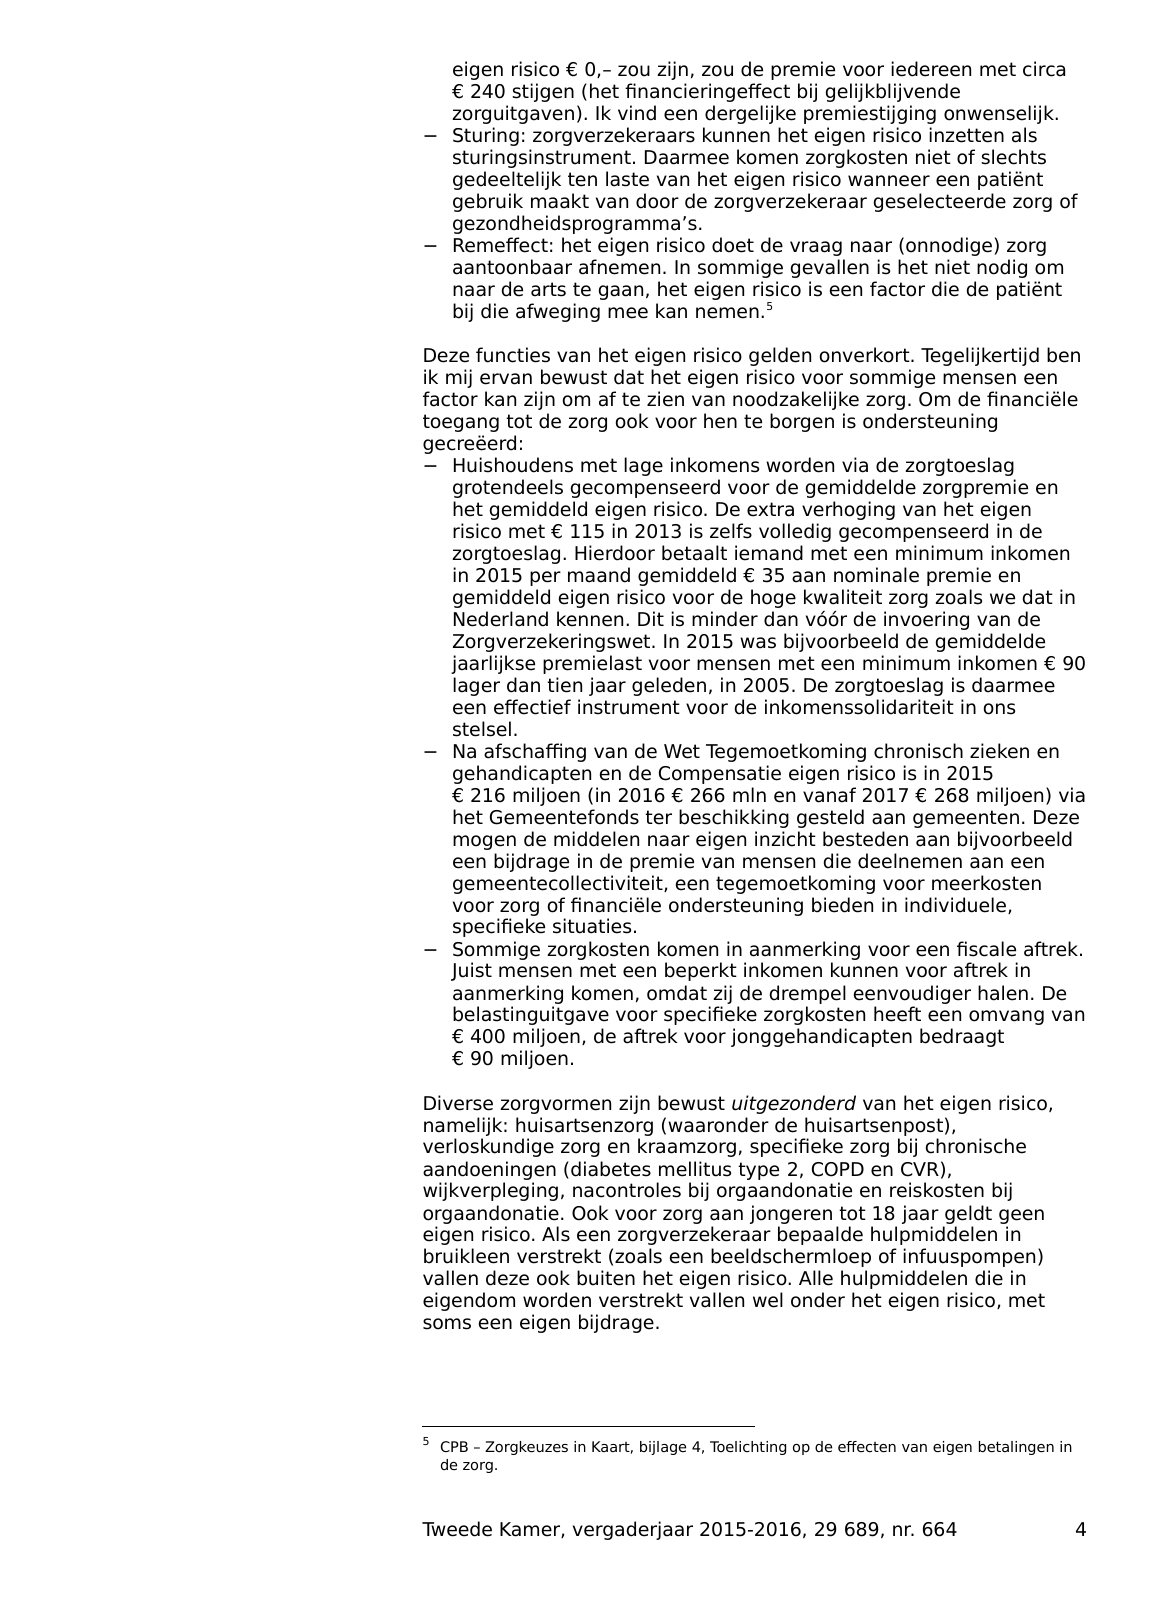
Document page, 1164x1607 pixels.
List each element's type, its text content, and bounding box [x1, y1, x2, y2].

text − Sommige zorgkosten komen in aanmerking voor een fiscale aftrek. Juist mensen met een beperkt inkomen kunnen voor aftrek in aanmerking komen, omdat zij de drempel eenvoudiger halen. De belastinguitgave voor specifieke zorgkosten heeft een omvang van € 400 miljoen, de aftrek voor jonggehandicapten bedraagt € 90 miljoen. [422, 938, 1087, 1070]
text − Sturing: zorgverzekeraars kunnen het eigen risico inzetten als sturingsinstrument. Daarmee komen zorgkosten niet of slechts gedeeltelijk ten laste van het eigen risico wanneer een patiënt gebruik maakt van door de zorgverzekeraar geselecteerde zorg of gezondheidsprogramma’s. [422, 125, 1087, 235]
text − Huishoudens met lage inkomens worden via de zorgtoeslag grotendeels gecompenseerd voor de gemiddelde zorgpremie en het gemiddeld eigen risico. De extra verhoging van het eigen risico met € 115 in 2013 is zelfs volledig gecompenseerd in de zorgtoeslag. Hierdoor betaalt iemand met een minimum inkomen in 2015 per maand gemiddeld € 35 aan nominale premie en gemiddeld eigen risico voor de hoge kwaliteit zorg zoals we dat in Nederland kennen. Dit is minder dan vóór de invoering van de Zorgverzekeringswet. In 2015 was bijvoorbeeld de gemiddelde jaarlijkse premielast voor mensen met een minimum inkomen € 90 lager dan tien jaar geleden, in 2005. De zorgtoeslag is daarmee een effectief instrument voor de inkomenssolidariteit in ons stelsel. [422, 455, 1087, 741]
text − Na afschaffing van de Wet Tegemoetkoming chronisch zieken en gehandicapten en de Compensatie eigen risico is in 2015 € 216 miljoen (in 2016 € 266 mln en vanaf 2017 € 268 miljoen) via het Gemeentefonds ter beschikking gesteld aan gemeenten. Deze mogen de middelen naar eigen inzicht besteden aan bijvoorbeeld een bijdrage in de premie van mensen die deelnemen aan een gemeentecollectiviteit, een tegemoetkoming voor meerkosten voor zorg of financiële ondersteuning bieden in individuele, specifieke situaties. [422, 741, 1087, 938]
text Deze functies van het eigen risico gelden onverkort. Tegelijkertijd ben ik mij ervan bewust dat het eigen risico voor sommige mensen een factor kan zijn om af te zien van noodzakelijke zorg. Om de financiële toegang tot de zorg ook voor hen te borgen is ondersteuning gecreëerd: [422, 345, 1087, 455]
text CPB – Zorgkeuzes in Kaart, bijlage 4, Toelichting op de effecten van eigen betalingen in de zorg. [422, 1435, 1087, 1474]
text Diverse zorgvormen zijn bewust uitgezonderd van het eigen risico, namelijk: huisartsenzorg (waaronder de huisartsenpost), verloskundige zorg en kraamzorg, specifieke zorg bij chronische aandoeningen (diabetes mellitus type 2, COPD en CVR), wijkverpleging, nacontroles bij orgaandonatie en reiskosten bij orgaandonatie. Ook voor zorg aan jongeren tot 18 jaar geldt geen eigen risico. Als een zorgverzekeraar bepaalde hulpmiddelen in bruikleen verstrekt (zoals een beeldschermloep of infuuspompen) vallen deze ook buiten het eigen risico. Alle hulpmiddelen die in eigendom worden verstrekt vallen wel onder het eigen risico, met soms een eigen bijdrage. [422, 1092, 1087, 1334]
text − Remeffect: het eigen risico doet de vraag naar (onnodige) zorg aantoonbaar afnemen. In sommige gevallen is het niet nodig om naar de arts te gaan, het eigen risico is een factor die de patiënt bij die afweging mee kan nemen. [422, 235, 1087, 323]
text eigen risico € 0,– zou zijn, zou de premie voor iedereen met circa € 240 stijgen (het financieringeffect bij gelijkblijvende zorguitgaven). Ik vind een dergelijke premiestijging onwenselijk. [422, 59, 1087, 125]
